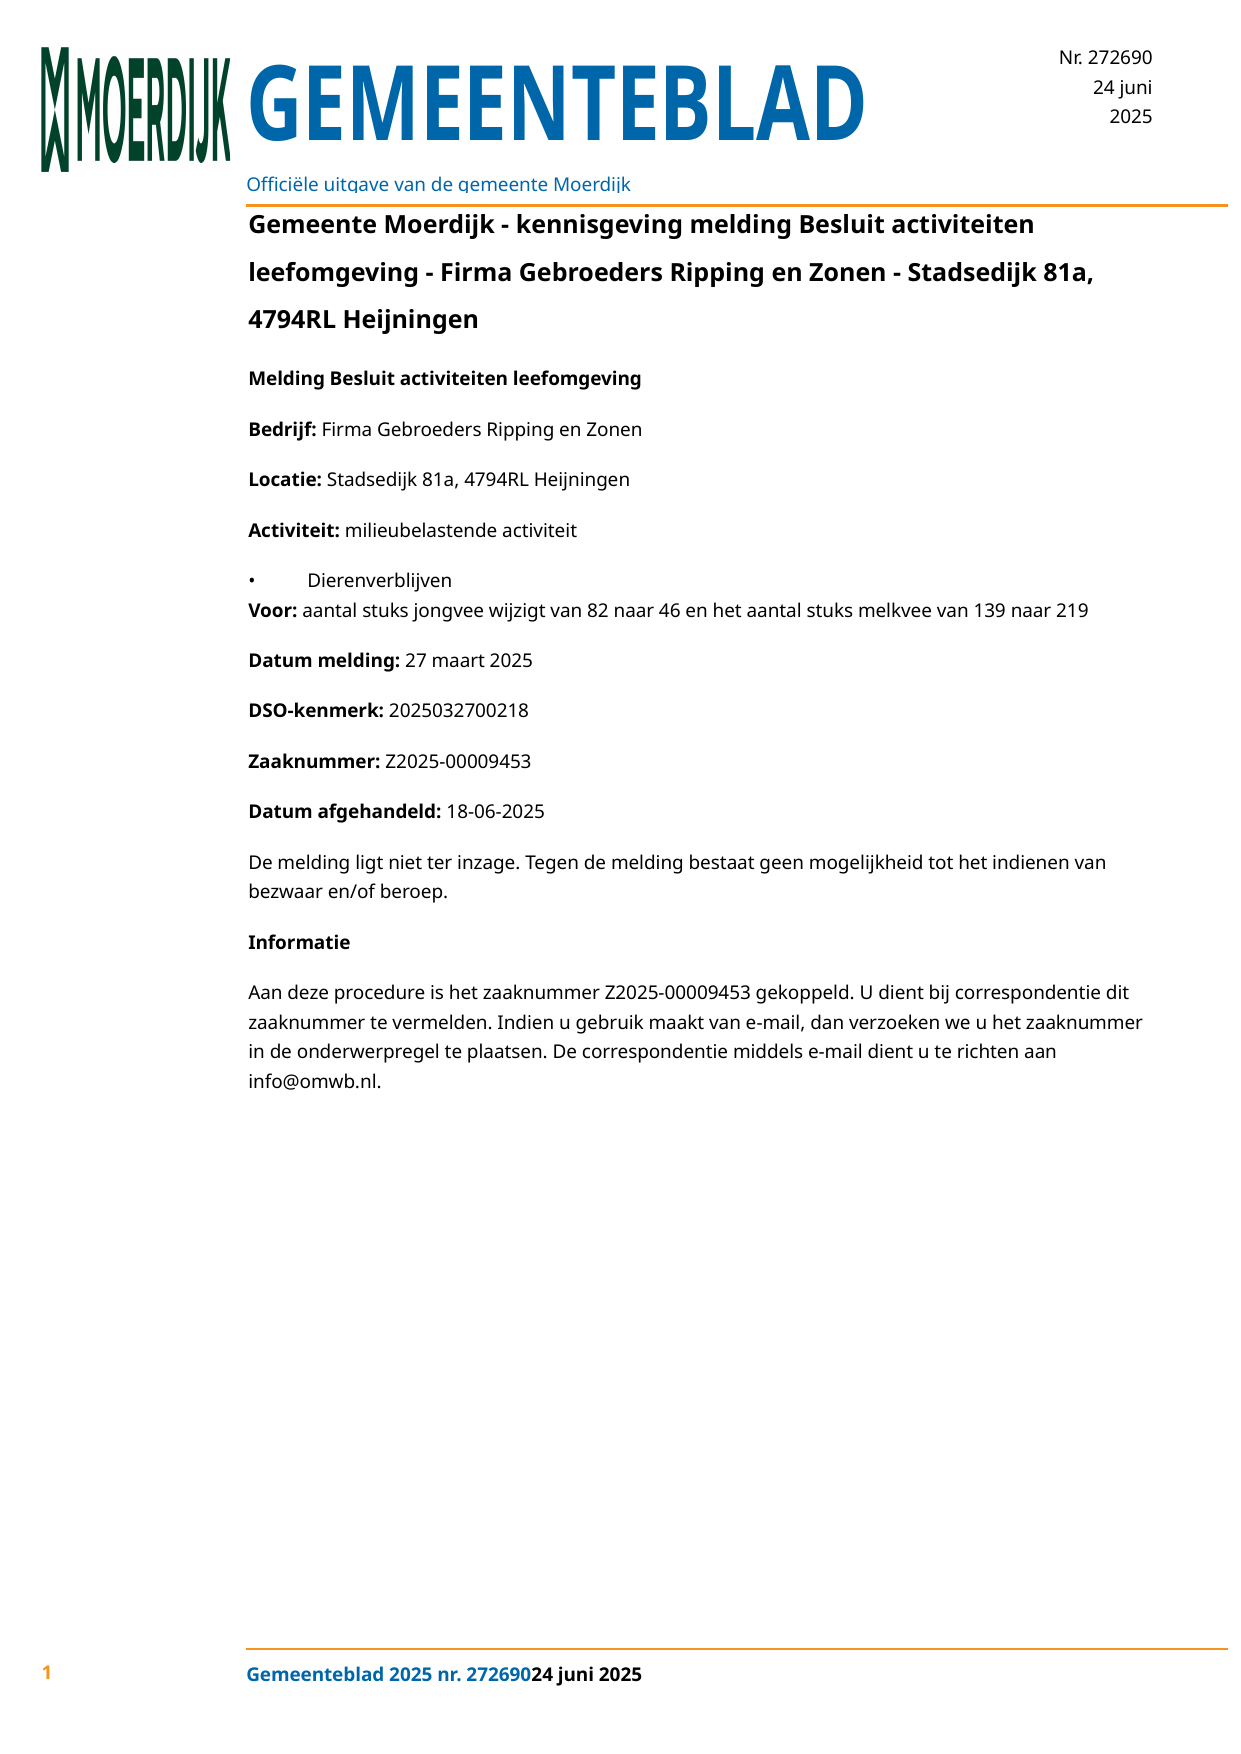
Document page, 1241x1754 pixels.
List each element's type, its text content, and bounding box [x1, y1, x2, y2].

text DSO-kenmerk: 2025032700218 [248, 698, 1152, 723]
text Zaaknummer: Z2025-00009453 [248, 748, 1152, 774]
text Datum melding: 27 maart 2025 [248, 647, 1152, 673]
text Melding Besluit activiteiten leefomgeving [248, 366, 1152, 391]
text Bedrijf: Firma Gebroeders Ripping en Zonen [248, 416, 1152, 442]
text Datum afgehandeld: 18-06-2025 [248, 798, 1152, 824]
picture [41, 47, 231, 172]
text Aan deze procedure is het zaaknummer Z2025-00009453 gekoppeld. U dient bij correspondentie dit zaaknummer te vermelden. Indien u gebruik maakt van e-mail, dan verzoeken we u het zaaknummer in de onderwerpregel te plaatsen. De correspondentie middels e-mail dient u te richten aan info@omwb.nl. [248, 979, 1152, 1094]
text Voor: aantal stuks jongvee wijzigt van 82 naar 46 en het aantal stuks melkvee van 139 naar 219 [248, 597, 1152, 622]
text De melding ligt niet ter inzage. Tegen de melding bestaat geen mogelijkheid tot het indienen van bezwaar en/of beroep. [248, 849, 1152, 904]
text Locatie: Stadsedijk 81a, 4794RL Heijningen [248, 466, 1152, 492]
text Informatie [248, 929, 1152, 954]
text Gemeente Moerdijk - kennisgeving melding Besluit activiteiten leefomgeving - Firma Gebroeders Ripping en Zonen - Stadsedijk 81a, 4794RL Heijningen [248, 207, 1152, 336]
text Activiteit: milieubelastende activiteit [248, 517, 1152, 542]
list Dierenverblijven [248, 567, 1152, 593]
